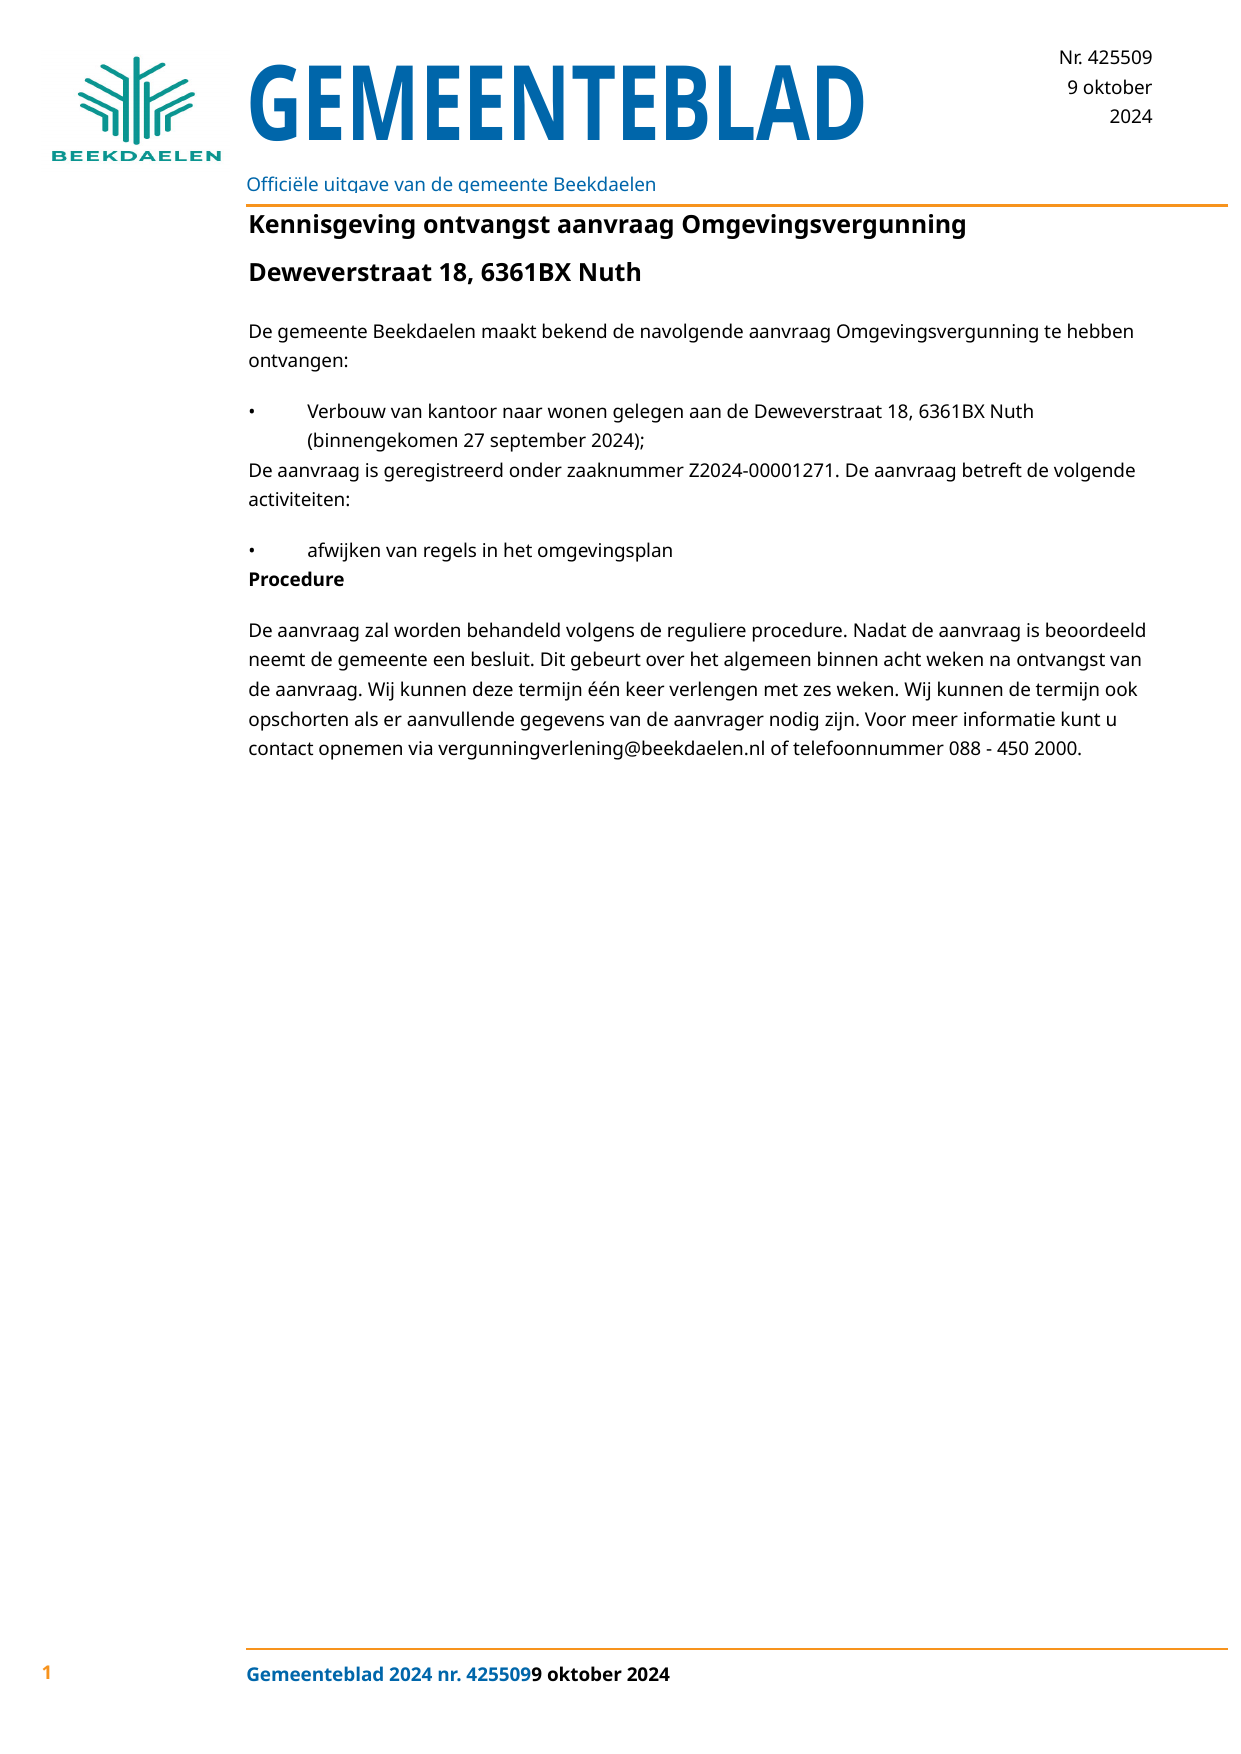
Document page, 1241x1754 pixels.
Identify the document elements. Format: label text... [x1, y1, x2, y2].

text De aanvraag is geregistreerd onder zaaknummer Z2024-00001271. De aanvraag betreft de volgende activiteiten: [248, 457, 1152, 512]
list Verbouw van kantoor naar wonen gelegen aan de Deweverstraat 18, 6361BX Nuth (binnengekomen 27 september 2024); [248, 398, 1152, 453]
text Procedure [248, 567, 1152, 592]
picture [41, 47, 231, 172]
text De aanvraag zal worden behandeld volgens de reguliere procedure. Nadat de aanvraag is beoordeeld neemt de gemeente een besluit. Dit gebeurt over het algemeen binnen acht weken na ontvangst van de aanvraag. Wij kunnen deze termijn één keer verlengen met zes weken. Wij kunnen de termijn ook opschorten als er aanvullende gegevens van de aanvrager nodig zijn. Voor meer informatie kunt u contact opnemen via vergunningverlening@beekdaelen.nl of telefoonnummer 088 - 450 2000. [248, 617, 1152, 761]
list afwijken van regels in het omgevingsplan [248, 537, 1152, 563]
text De gemeente Beekdaelen maakt bekend de navolgende aanvraag Omgevingsvergunning te hebben ontvangen: [248, 318, 1152, 373]
text Kennisgeving ontvangst aanvraag Omgevingsvergunning Deweverstraat 18, 6361BX Nuth [248, 207, 1152, 288]
